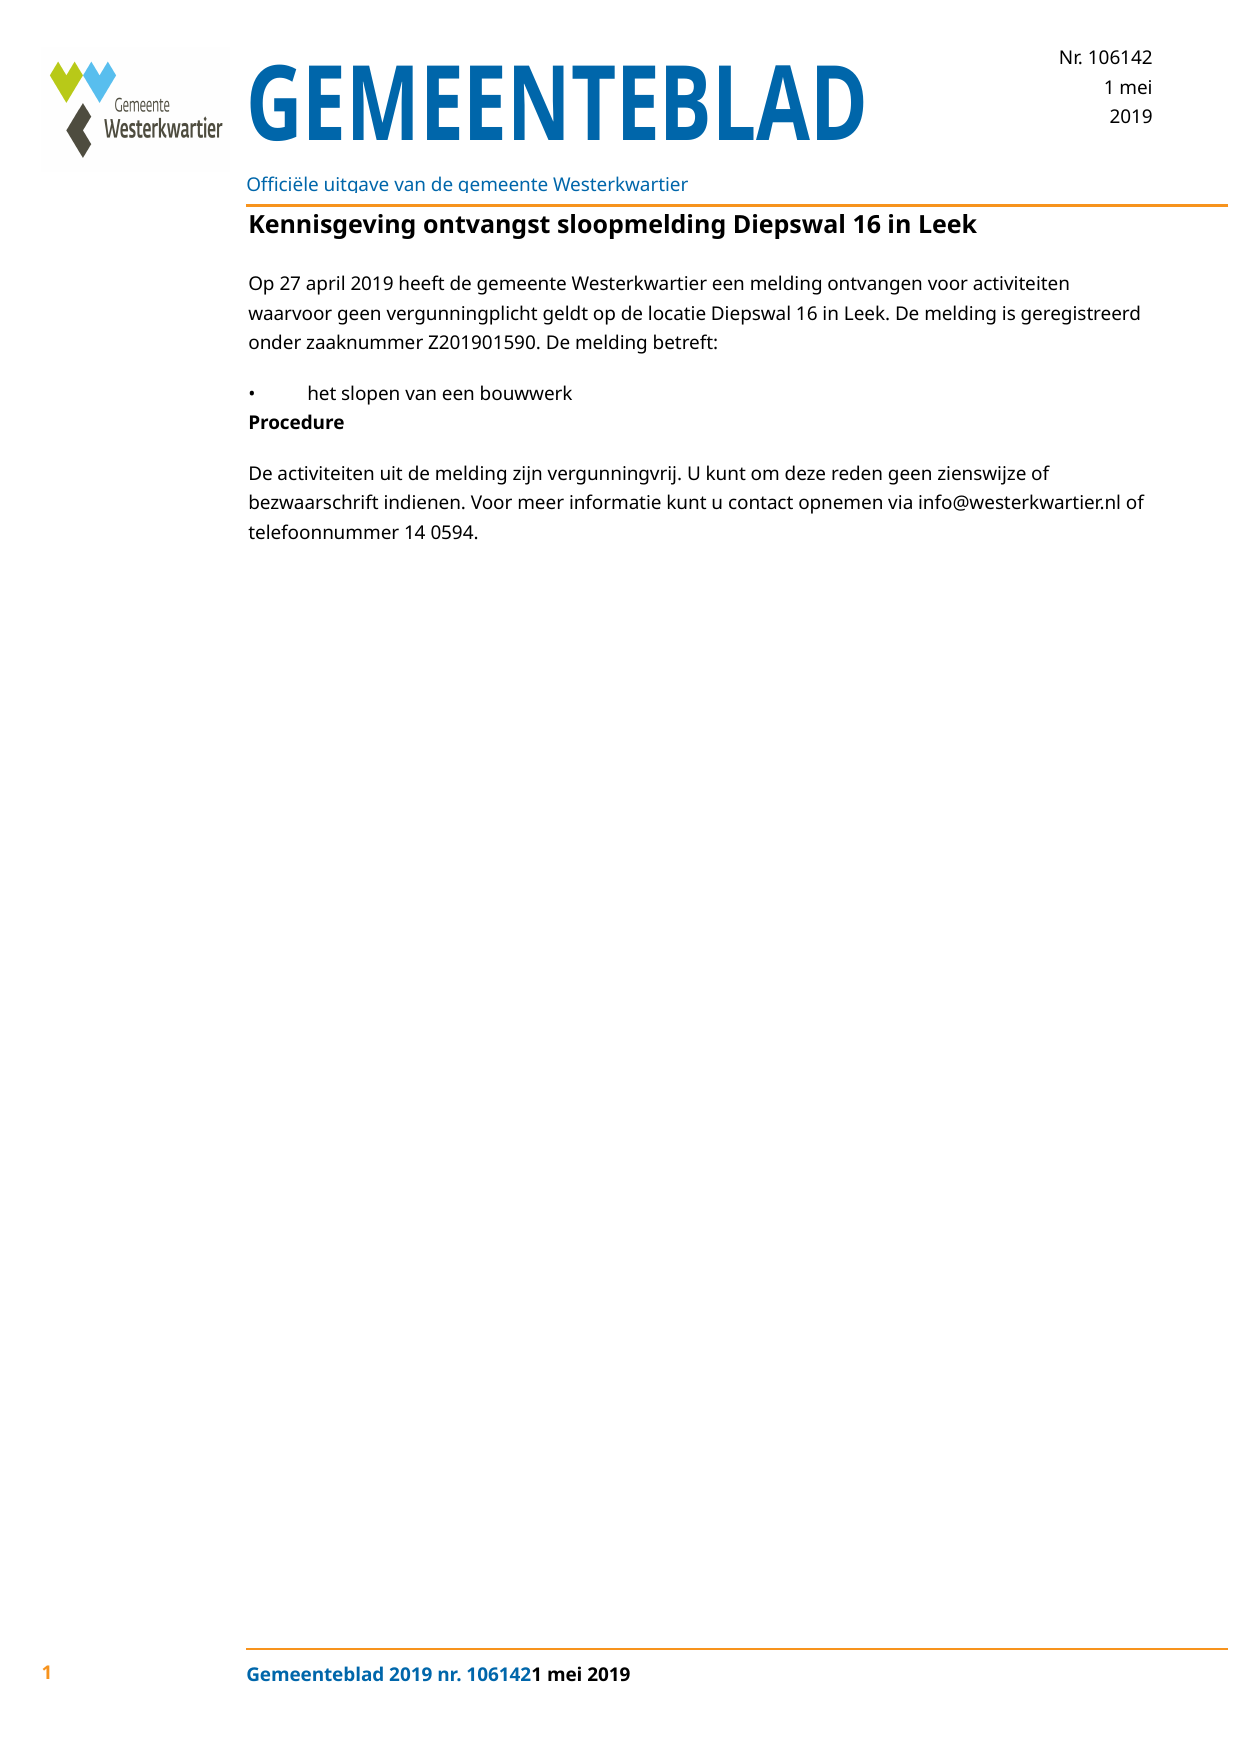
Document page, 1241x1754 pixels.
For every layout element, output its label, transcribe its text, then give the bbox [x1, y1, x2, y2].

text Kennisgeving ontvangst sloopmelding Diepswal 16 in Leek [248, 207, 1152, 241]
list het slopen van een bouwwerk [248, 380, 1152, 406]
text De activiteiten uit de melding zijn vergunningvrij. U kunt om deze reden geen zienswijze of bezwaarschrift indienen. Voor meer informatie kunt u contact opnemen via info@westerkwartier.nl of telefoonnummer 14 0594. [248, 460, 1152, 545]
text Op 27 april 2019 heeft de gemeente Westerkwartier een melding ontvangen voor activiteiten waarvoor geen vergunningplicht geldt op de locatie Diepswal 16 in Leek. De melding is geregistreerd onder zaaknummer Z201901590. De melding betreft: [248, 270, 1152, 355]
text Procedure [248, 409, 1152, 435]
picture [41, 47, 231, 172]
